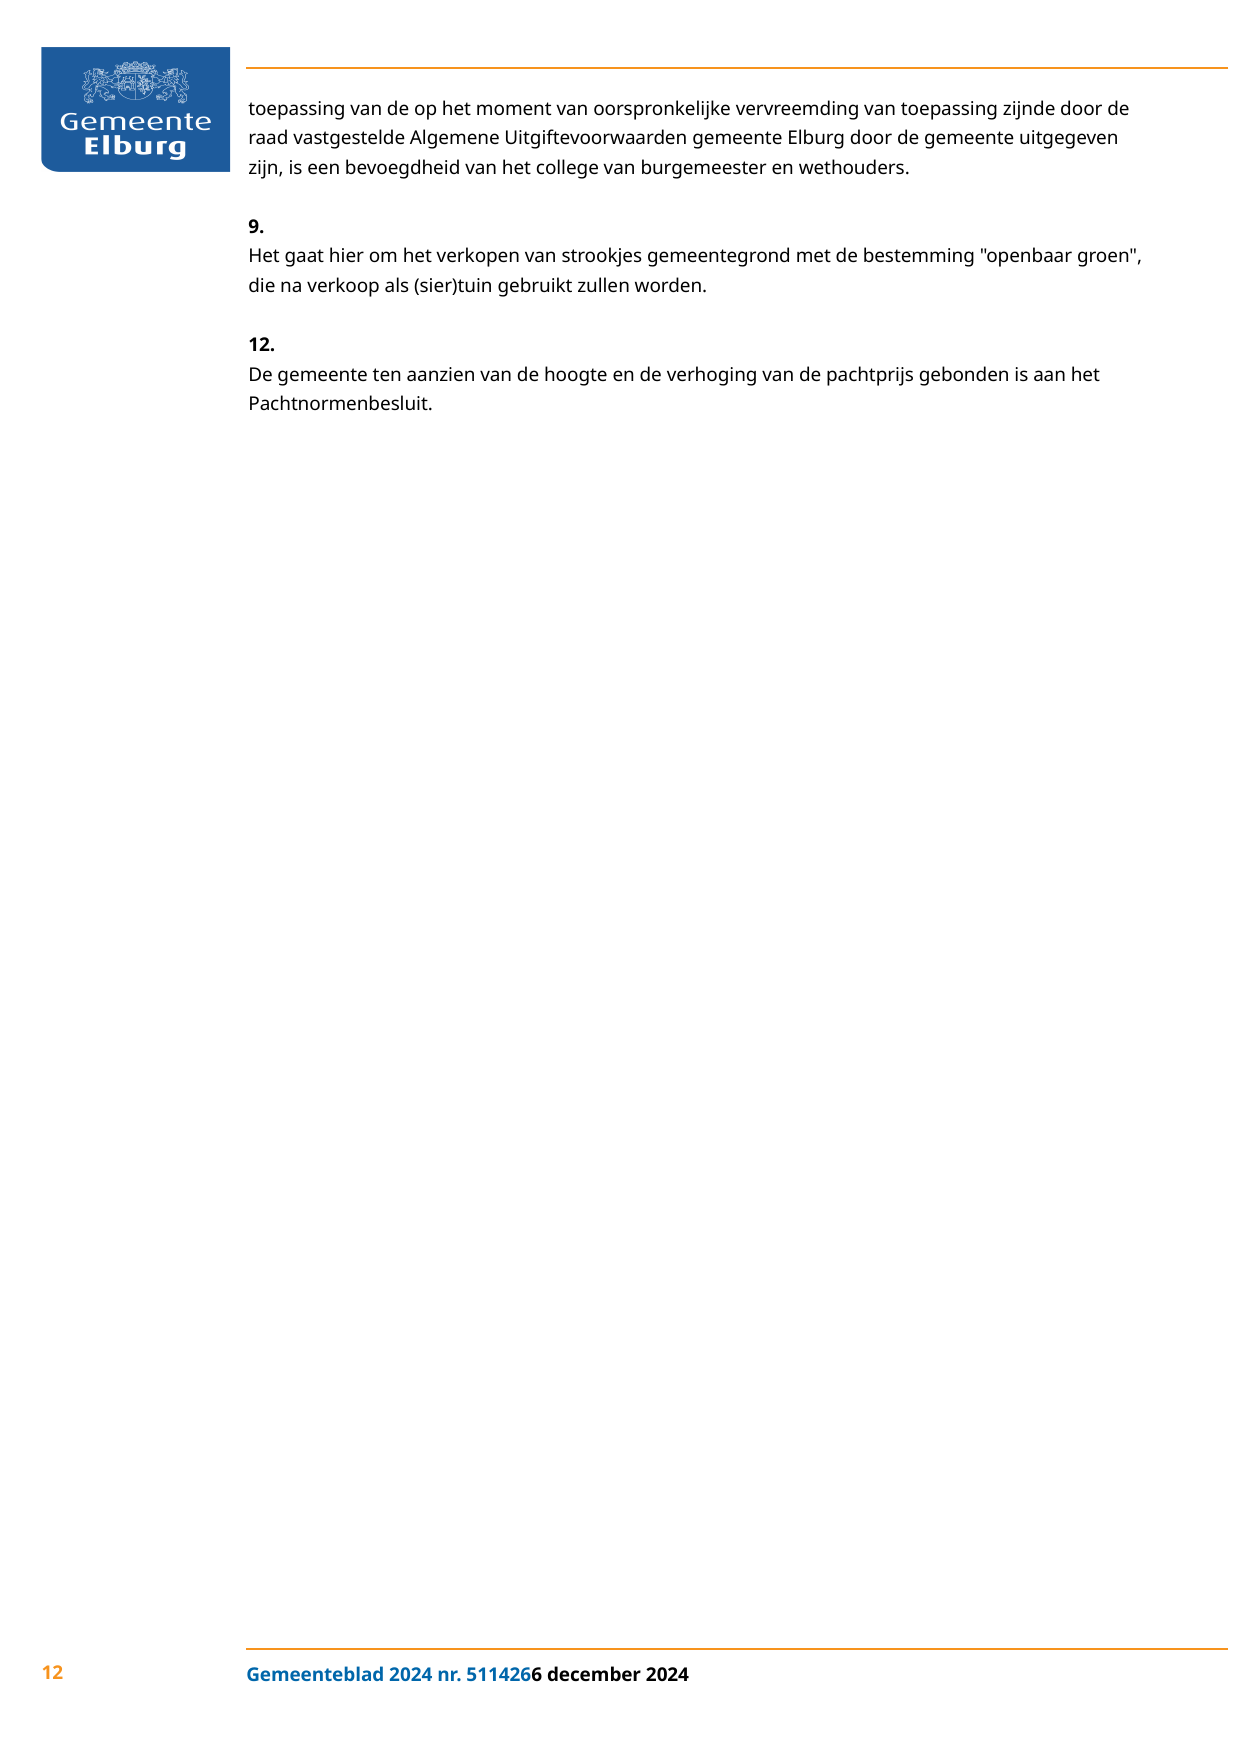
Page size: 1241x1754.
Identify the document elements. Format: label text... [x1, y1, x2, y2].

text toepassing van de op het moment van oorspronkelijke vervreemding van toepassing zijnde door de raad vastgestelde Algemene Uitgiftevoorwaarden gemeente Elburg door de gemeente uitgegeven zijn, is een bevoegdheid van het college van burgemeester en wethouders. [248, 95, 1152, 180]
picture [41, 47, 231, 172]
text Het gaat hier om het verkopen van strookjes gemeentegrond met de bestemming "openbaar groen", [248, 243, 1152, 268]
text die na verkoop als (sier)tuin gebruikt zullen worden. [248, 272, 1152, 298]
text 9. [248, 213, 1152, 239]
text 12. [248, 331, 1152, 357]
text De gemeente ten aanzien van de hoogte en de verhoging van de pachtprijs gebonden is aan het [248, 361, 1152, 387]
text Pachtnormenbesluit. [248, 391, 1152, 416]
